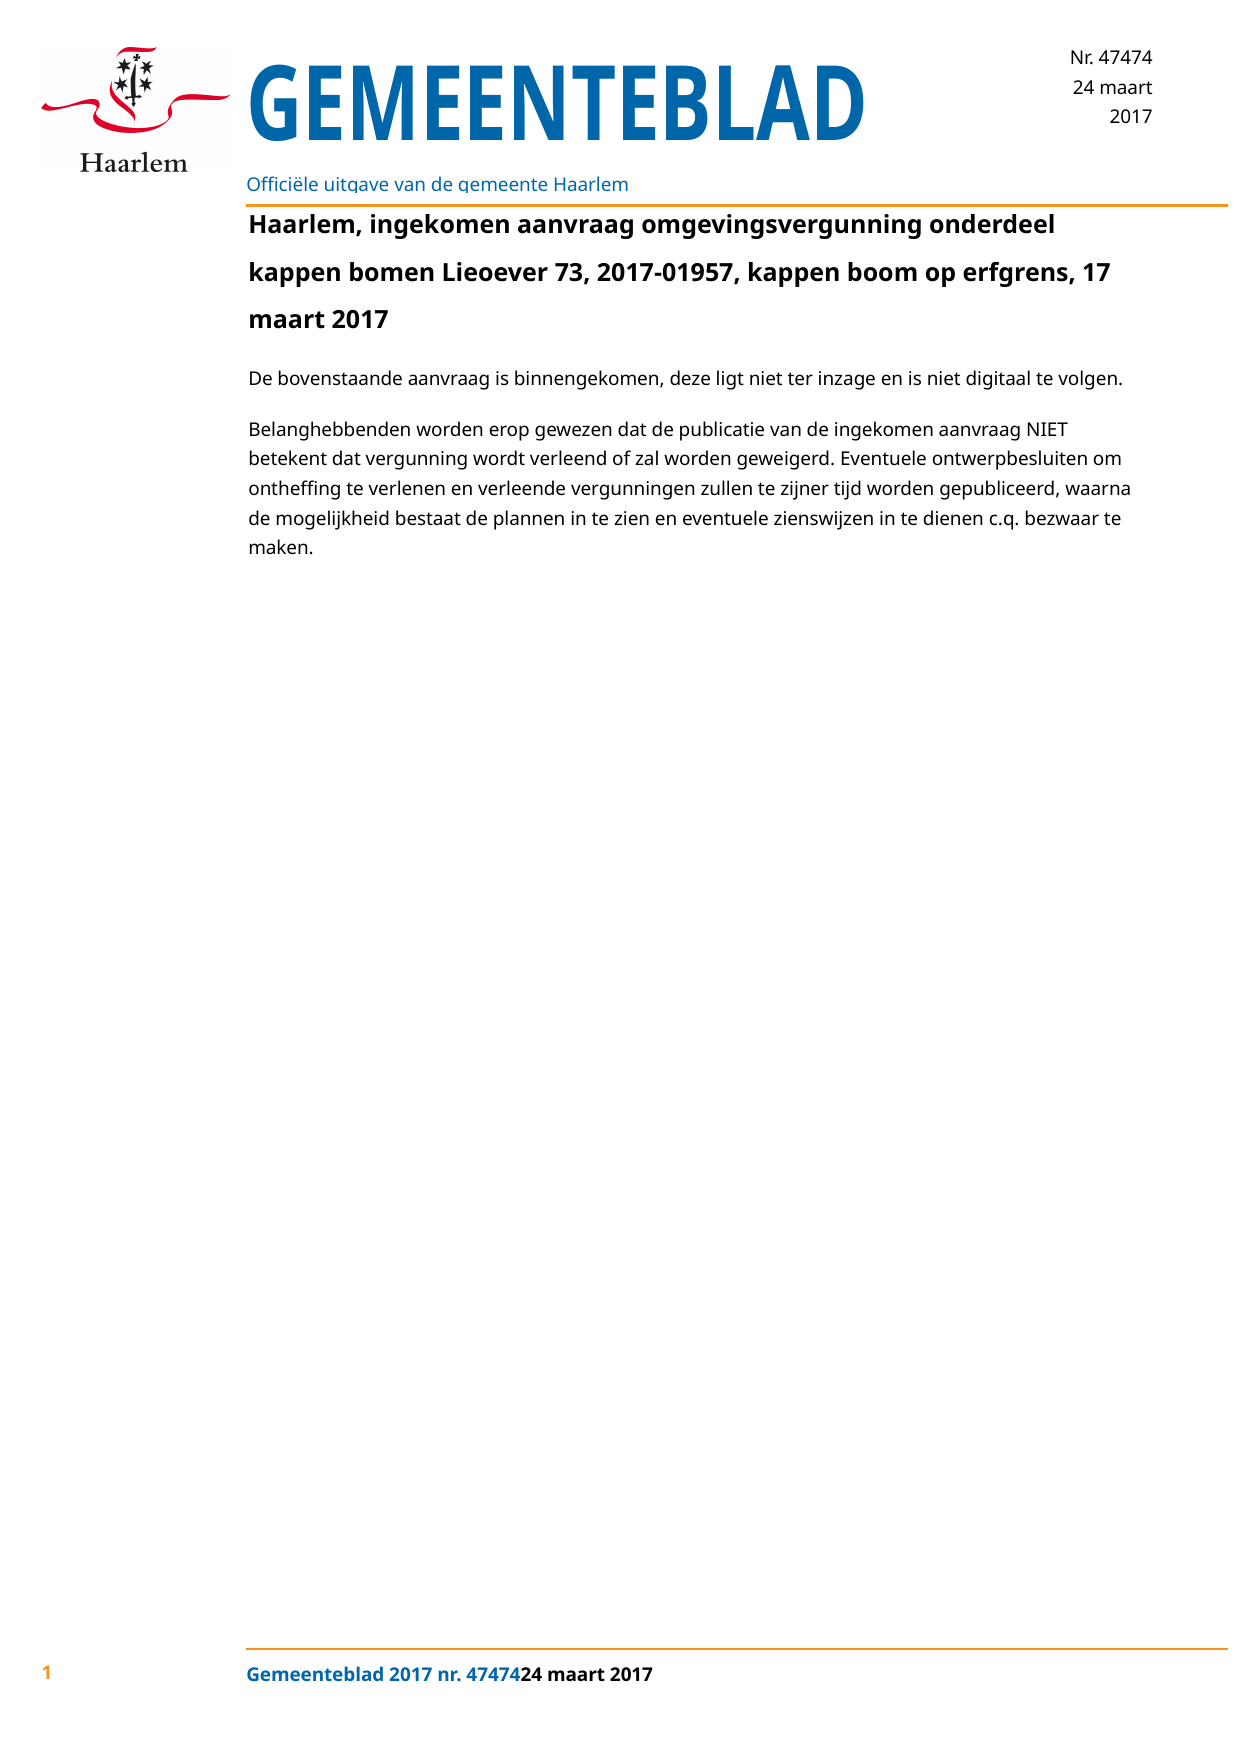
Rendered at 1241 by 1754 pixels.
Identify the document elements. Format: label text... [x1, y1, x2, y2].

text Haarlem, ingekomen aanvraag omgevingsvergunning onderdeel kappen bomen Lieoever 73, 2017-01957, kappen boom op erfgrens, 17 maart 2017 [248, 207, 1152, 336]
picture [41, 47, 231, 172]
text Belanghebbenden worden erop gewezen dat de publicatie van de ingekomen aanvraag NIET betekent dat vergunning wordt verleend of zal worden geweigerd. Eventuele ontwerpbesluiten om ontheffing te verlenen en verleende vergunningen zullen te zijner tijd worden gepubliceerd, waarna de mogelijkheid bestaat de plannen in te zien en eventuele zienswijzen in te dienen c.q. bezwaar te maken. [248, 416, 1152, 560]
text De bovenstaande aanvraag is binnengekomen, deze ligt niet ter inzage en is niet digitaal te volgen. [248, 366, 1152, 391]
